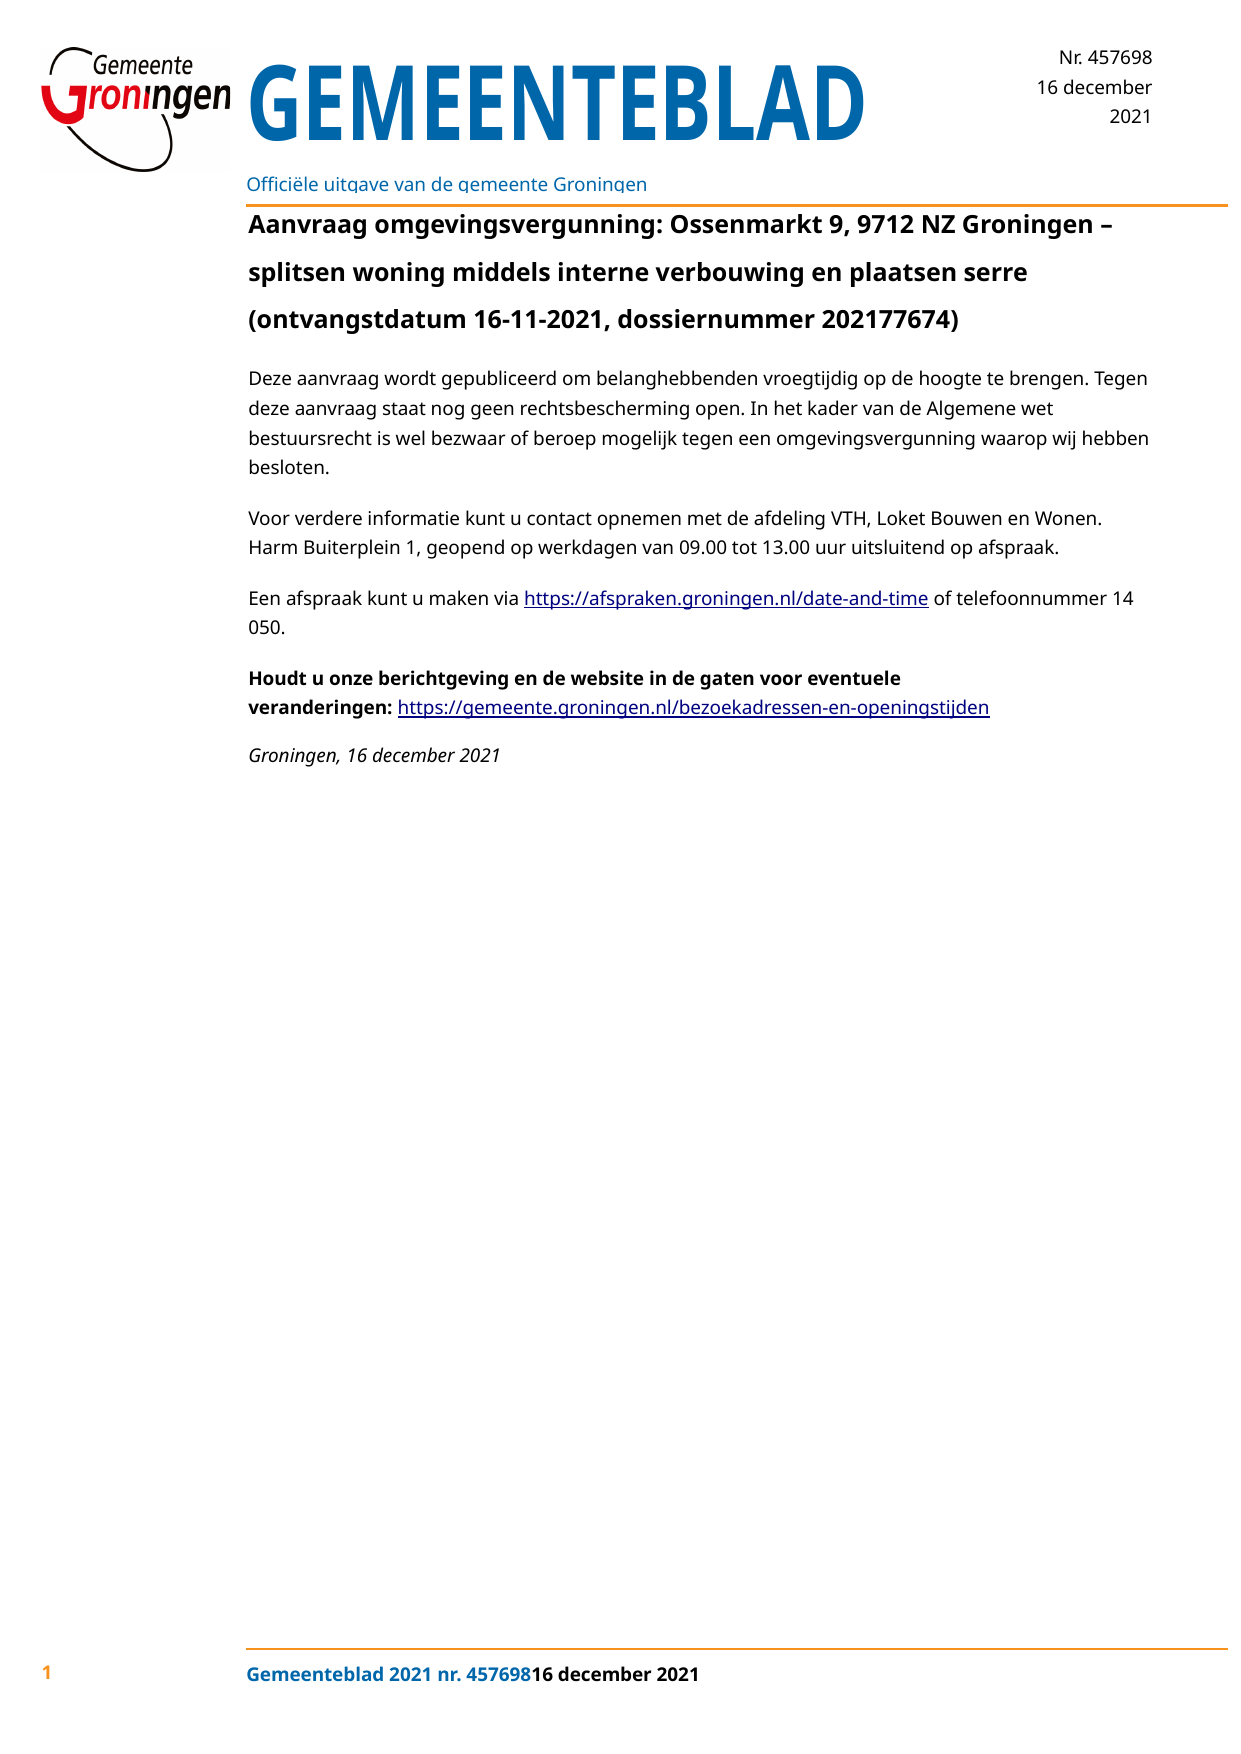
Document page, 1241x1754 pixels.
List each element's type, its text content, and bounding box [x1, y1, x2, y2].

text Houdt u onze berichtgeving en de website in de gaten voor eventuele veranderingen: https://gemeente.groningen.nl/bezoekadressen-en-openingstijden [248, 665, 1152, 720]
text Groningen, 16 december 2021 [248, 742, 1152, 768]
text Voor verdere informatie kunt u contact opnemen met de afdeling VTH, Loket Bouwen en Wonen. Harm Buiterplein 1, geopend op werkdagen van 09.00 tot 13.00 uur uitsluitend op afspraak. [248, 505, 1152, 560]
picture [41, 47, 231, 172]
text Aanvraag omgevingsvergunning: Ossenmarkt 9, 9712 NZ Groningen – splitsen woning middels interne verbouwing en plaatsen serre (ontvangstdatum 16-11-2021, dossiernummer 202177674) [248, 207, 1152, 336]
text Een afspraak kunt u maken via https://afspraken.groningen.nl/date-and-time of telefoonnummer 14 050. [248, 585, 1152, 640]
text Deze aanvraag wordt gepubliceerd om belanghebbenden vroegtijdig op de hoogte te brengen. Tegen deze aanvraag staat nog geen rechtsbescherming open. In het kader van de Algemene wet bestuursrecht is wel bezwaar of beroep mogelijk tegen een omgevingsvergunning waarop wij hebben besloten. [248, 366, 1152, 480]
